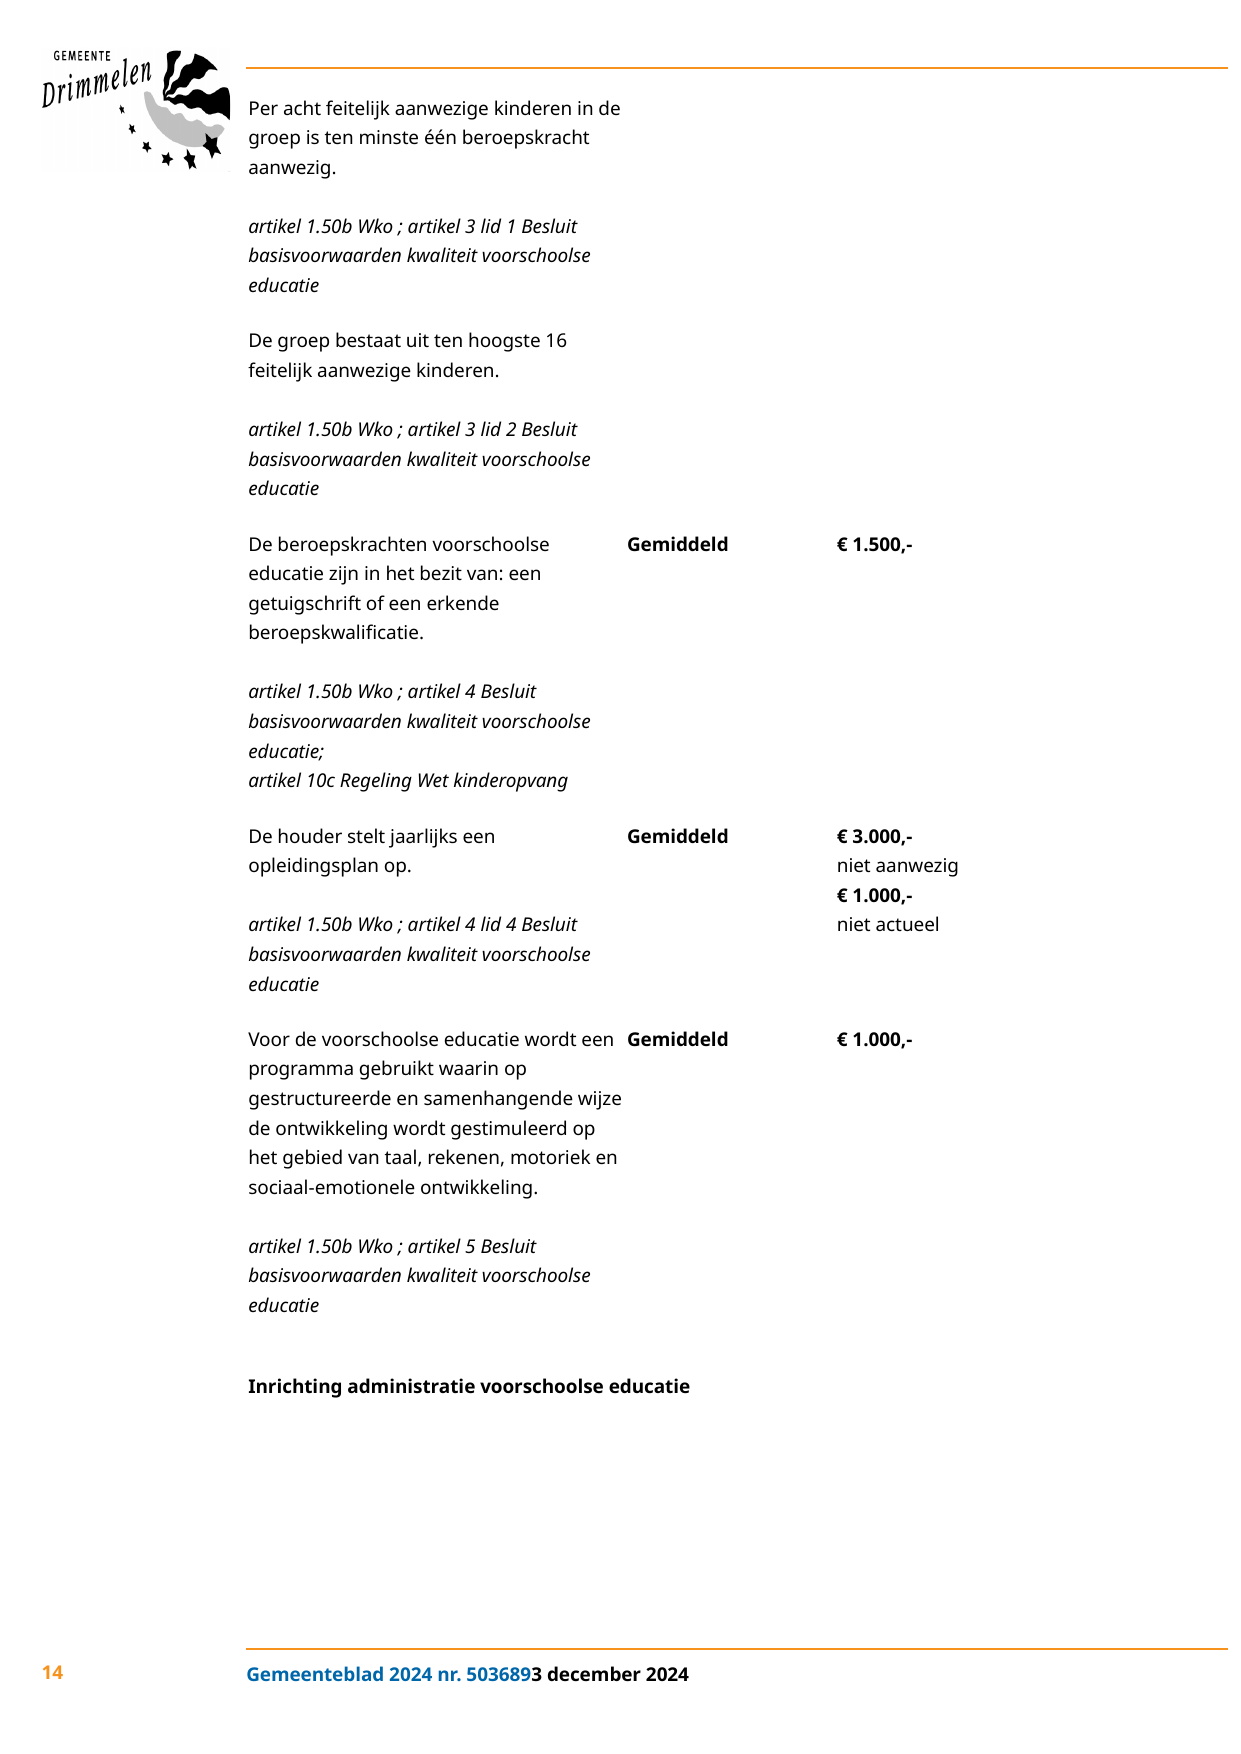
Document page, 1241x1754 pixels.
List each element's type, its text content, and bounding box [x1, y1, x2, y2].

table_cell [248, 1348, 1047, 1373]
table_cell De groep bestaat uit ten hoogste 16 feitelijk aanwezige kinderen. artikel 1.50b Wko ; artikel 3 lid 2 Besluit basisvoorwaarden kwaliteit voorschoolse educatie [248, 328, 627, 531]
table_cell Inrichting administratie voorschoolse educatie [248, 1373, 1047, 1399]
table_cell Voor de voorschoolse educatie wordt een programma gebruikt waarin op gestructureerde en samenhangende wijze de ontwikkeling wordt gestimuleerd op het gebied van taal, rekenen, motoriek en sociaal-emotionele ontwikkeling. artikel 1.50b Wko ; artikel 5 Besluit basisvoorwaarden kwaliteit voorschoolse educatie [248, 1026, 627, 1348]
table_cell € 1.500,- [837, 531, 1047, 823]
table_cell € 3.000,- niet aanwezig € 1.000,- niet actueel [837, 823, 1047, 1026]
table_cell Gemiddeld [627, 1026, 837, 1348]
table_cell [837, 95, 1047, 531]
table_cell Gemiddeld [627, 823, 837, 1026]
table_cell Gemiddeld [627, 531, 837, 823]
table_cell € 1.000,- [837, 1026, 1047, 1348]
picture [41, 47, 231, 172]
table_cell De houder stelt jaarlijks een opleidingsplan op. artikel 1.50b Wko ; artikel 4 lid 4 Besluit basisvoorwaarden kwaliteit voorschoolse educatie [248, 823, 627, 1026]
table_cell [627, 95, 837, 531]
table_cell De beroepskrachten voorschoolse educatie zijn in het bezit van: een getuigschrift of een erkende beroepskwalificatie. artikel 1.50b Wko ; artikel 4 Besluit basisvoorwaarden kwaliteit voorschoolse educatie; artikel 10c Regeling Wet kinderopvang [248, 531, 627, 823]
table_cell Per acht feitelijk aanwezige kinderen in de groep is ten minste één beroepskracht aanwezig. artikel 1.50b Wko ; artikel 3 lid 1 Besluit basisvoorwaarden kwaliteit voorschoolse educatie [248, 95, 627, 328]
